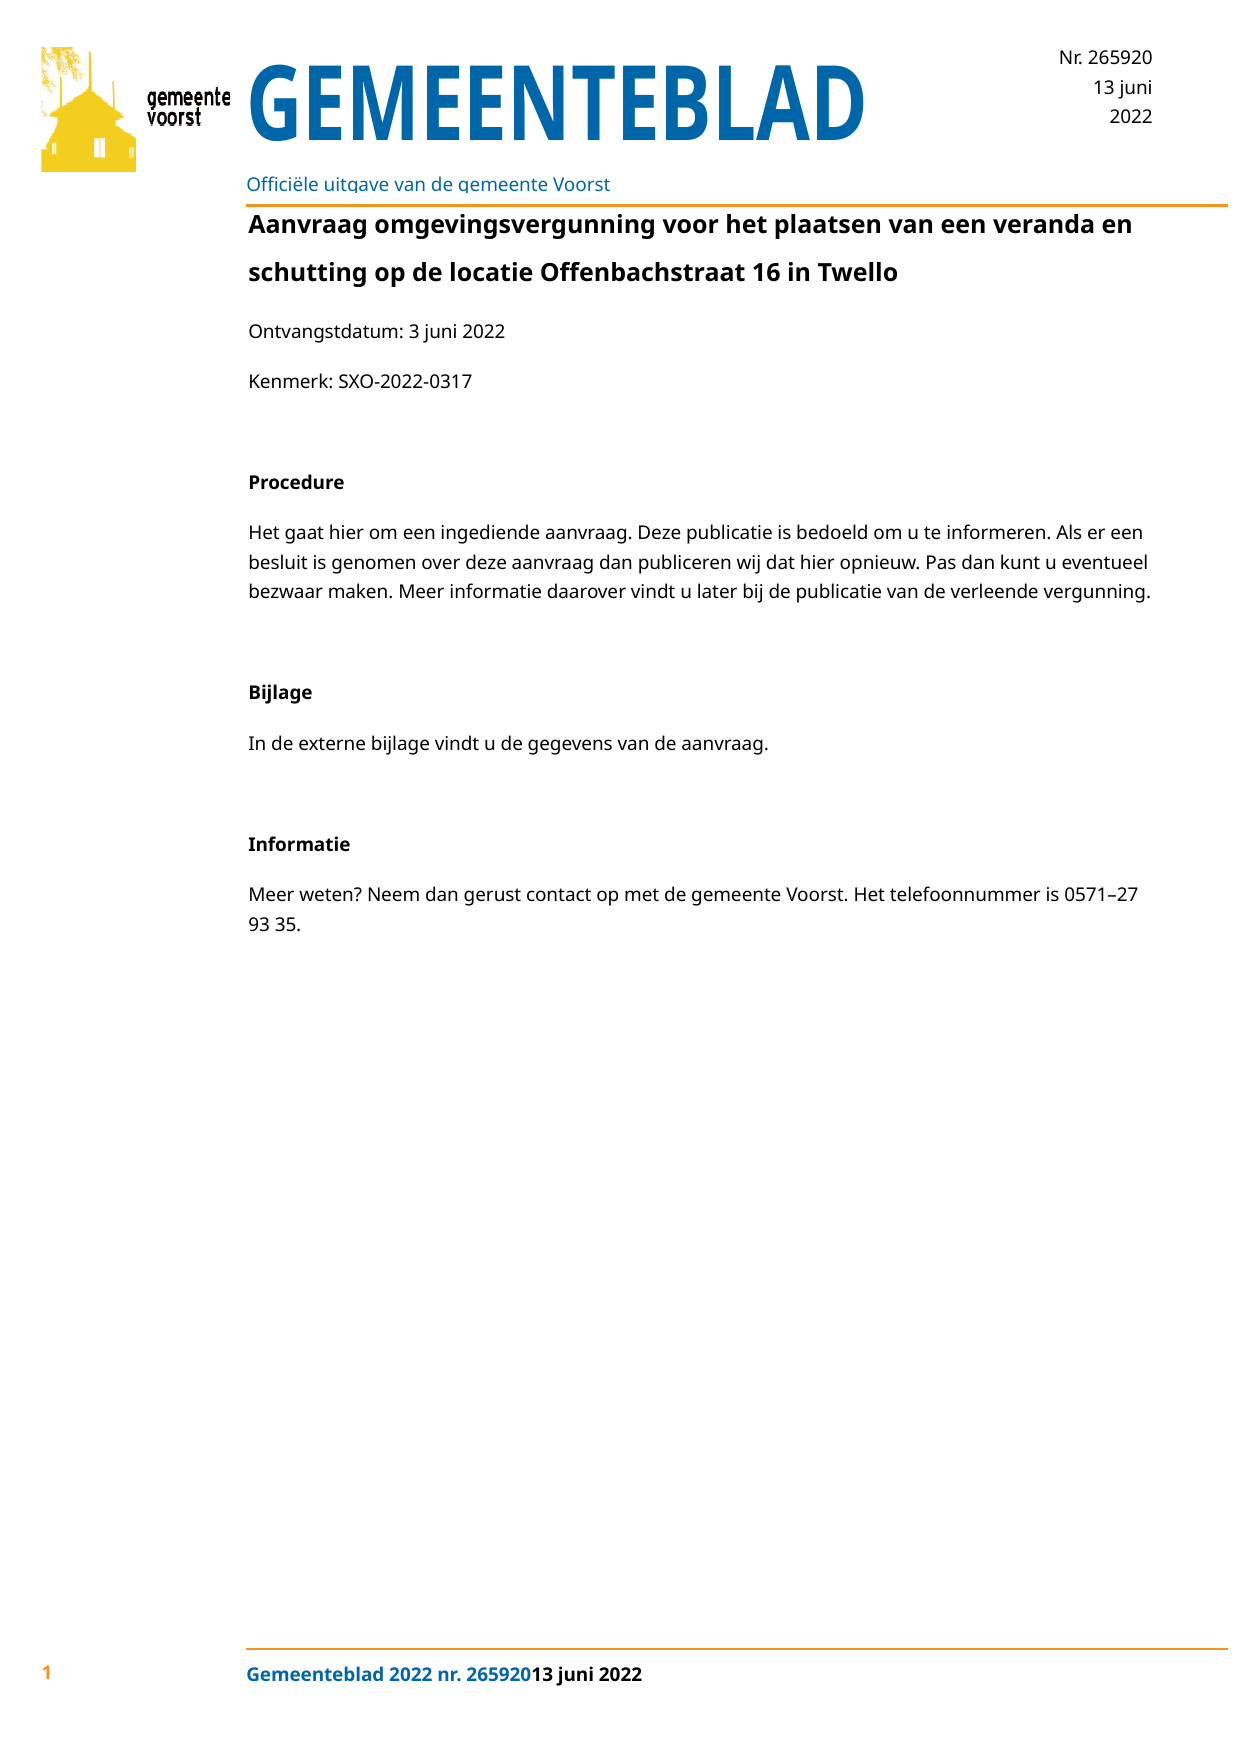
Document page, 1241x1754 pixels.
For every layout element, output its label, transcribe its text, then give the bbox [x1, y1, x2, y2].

text Aanvraag omgevingsvergunning voor het plaatsen van een veranda en schutting op de locatie Offenbachstraat 16 in Twello [248, 207, 1152, 288]
text Bijlage [248, 679, 1152, 705]
text Meer weten? Neem dan gerust contact op met de gemeente Voorst. Het telefoonnummer is 0571–27 93 35. [248, 881, 1152, 937]
text In de externe bijlage vindt u de gegevens van de aanvraag. [248, 730, 1152, 756]
text Informatie [248, 831, 1152, 857]
text Kenmerk: SXO-2022-0317 [248, 368, 1152, 394]
picture [41, 47, 231, 172]
text Het gaat hier om een ingediende aanvraag. Deze publicatie is bedoeld om u te informeren. Als er een besluit is genomen over deze aanvraag dan publiceren wij dat hier opnieuw. Pas dan kunt u eventueel bezwaar maken. Meer informatie daarover vindt u later bij de publicatie van de verleende vergunning. [248, 519, 1152, 604]
text Procedure [248, 469, 1152, 495]
text Ontvangstdatum: 3 juni 2022 [248, 318, 1152, 344]
